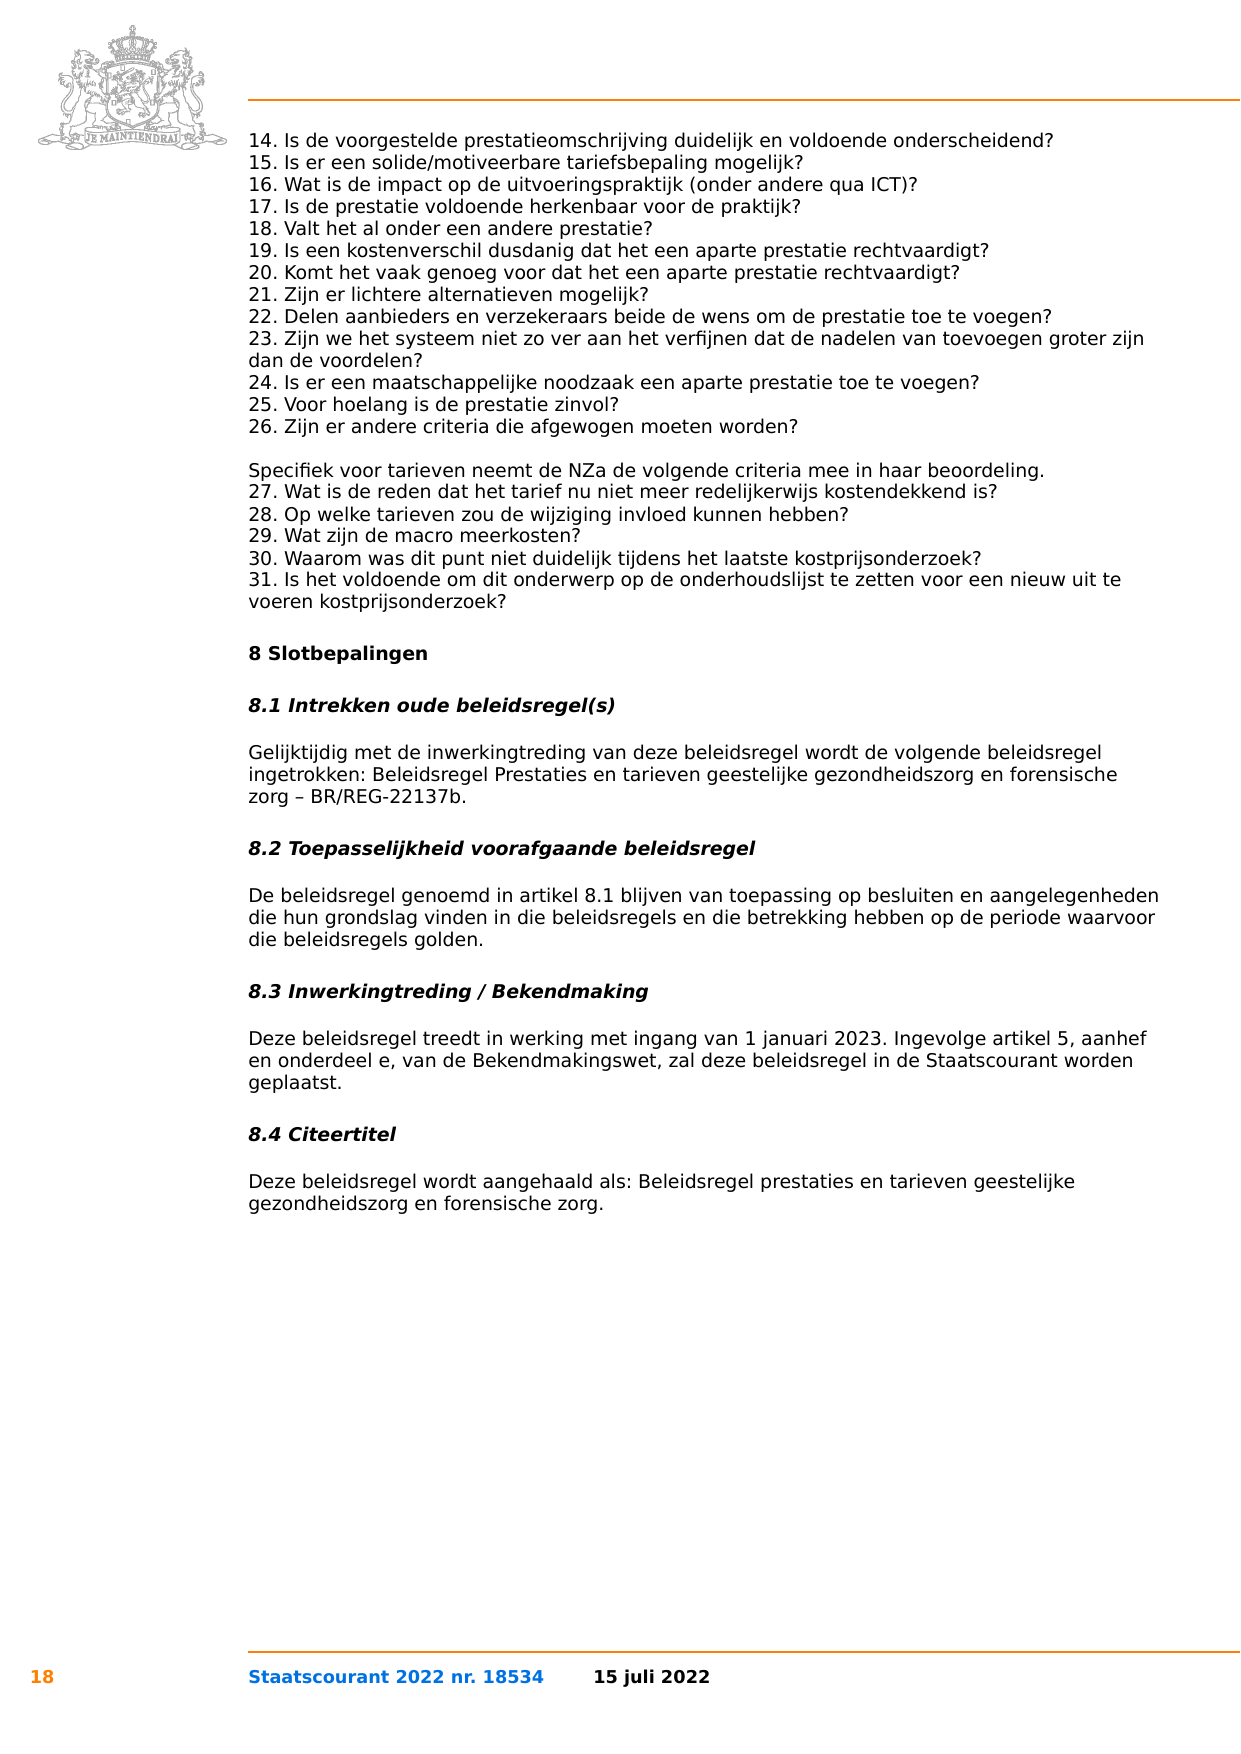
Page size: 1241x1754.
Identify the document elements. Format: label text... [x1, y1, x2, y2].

text 28. Op welke tarieven zou de wijziging invloed kunnen hebben? [248, 503, 1163, 525]
text 17. Is de prestatie voldoende herkenbaar voor de praktijk? [248, 196, 1163, 218]
text 15. Is er een solide/motiveerbare tariefsbepaling mogelijk? [248, 152, 1163, 174]
text 14. Is de voorgestelde prestatieomschrijving duidelijk en voldoende onderscheidend? [248, 130, 1163, 152]
text 27. Wat is de reden dat het tarief nu niet meer redelijkerwijs kostendekkend is? [248, 481, 1163, 503]
text Gelijktijdig met de inwerkingtreding van deze beleidsregel wordt de volgende beleidsregel ingetrokken: Beleidsregel Prestaties en tarieven geestelijke gezondheidszorg en forensische zorg – BR/REG-22137b. [248, 742, 1163, 808]
text 30. Waarom was dit punt niet duidelijk tijdens het laatste kostprijsonderzoek? [248, 547, 1163, 569]
text 25. Voor hoelang is de prestatie zinvol? [248, 394, 1163, 416]
text Specifiek voor tarieven neemt de NZa de volgende criteria mee in haar beoordeling. [248, 459, 1163, 481]
text 24. Is er een maatschappelijke noodzaak een aparte prestatie toe te voegen? [248, 372, 1163, 394]
text Deze beleidsregel wordt aangehaald als: Beleidsregel prestaties en tarieven geestelijke gezondheidszorg en forensische zorg. [248, 1171, 1163, 1215]
text 26. Zijn er andere criteria die afgewogen moeten worden? [248, 416, 1163, 438]
text 18. Valt het al onder een andere prestatie? [248, 218, 1163, 240]
text 29. Wat zijn de macro meerkosten? [248, 525, 1163, 547]
subtitle 8 Slotbepalingen [248, 643, 1163, 665]
subtitle 8.4 Citeertitel [248, 1124, 1163, 1146]
subtitle 8.3 Inwerkingtreding / Bekendmaking [248, 981, 1163, 1003]
text 21. Zijn er lichtere alternatieven mogelijk? [248, 284, 1163, 306]
text 16. Wat is de impact op de uitvoeringspraktijk (onder andere qua ICT)? [248, 174, 1163, 196]
text 19. Is een kostenverschil dusdanig dat het een aparte prestatie rechtvaardigt? [248, 240, 1163, 262]
text 20. Komt het vaak genoeg voor dat het een aparte prestatie rechtvaardigt? [248, 262, 1163, 284]
text 23. Zijn we het systeem niet zo ver aan het verfijnen dat de nadelen van toevoegen groter zijn dan de voordelen? [248, 328, 1163, 372]
subtitle 8.2 Toepasselijkheid voorafgaande beleidsregel [248, 838, 1163, 860]
subtitle 8.1 Intrekken oude beleidsregel(s) [248, 695, 1163, 717]
text 31. Is het voldoende om dit onderwerp op de onderhoudslijst te zetten voor een nieuw uit te voeren kostprijsonderzoek? [248, 569, 1163, 613]
text Deze beleidsregel treedt in werking met ingang van 1 januari 2023. Ingevolge artikel 5, aanhef en onderdeel e, van de Bekendmakingswet, zal deze beleidsregel in de Staatscourant worden geplaatst. [248, 1028, 1163, 1094]
text De beleidsregel genoemd in artikel 8.1 blijven van toepassing op besluiten en aangelegenheden die hun grondslag vinden in die beleidsregels en die betrekking hebben op de periode waarvoor die beleidsregels golden. [248, 885, 1163, 951]
text 22. Delen aanbieders en verzekeraars beide de wens om de prestatie toe te voegen? [248, 306, 1163, 328]
picture [38, 25, 227, 150]
